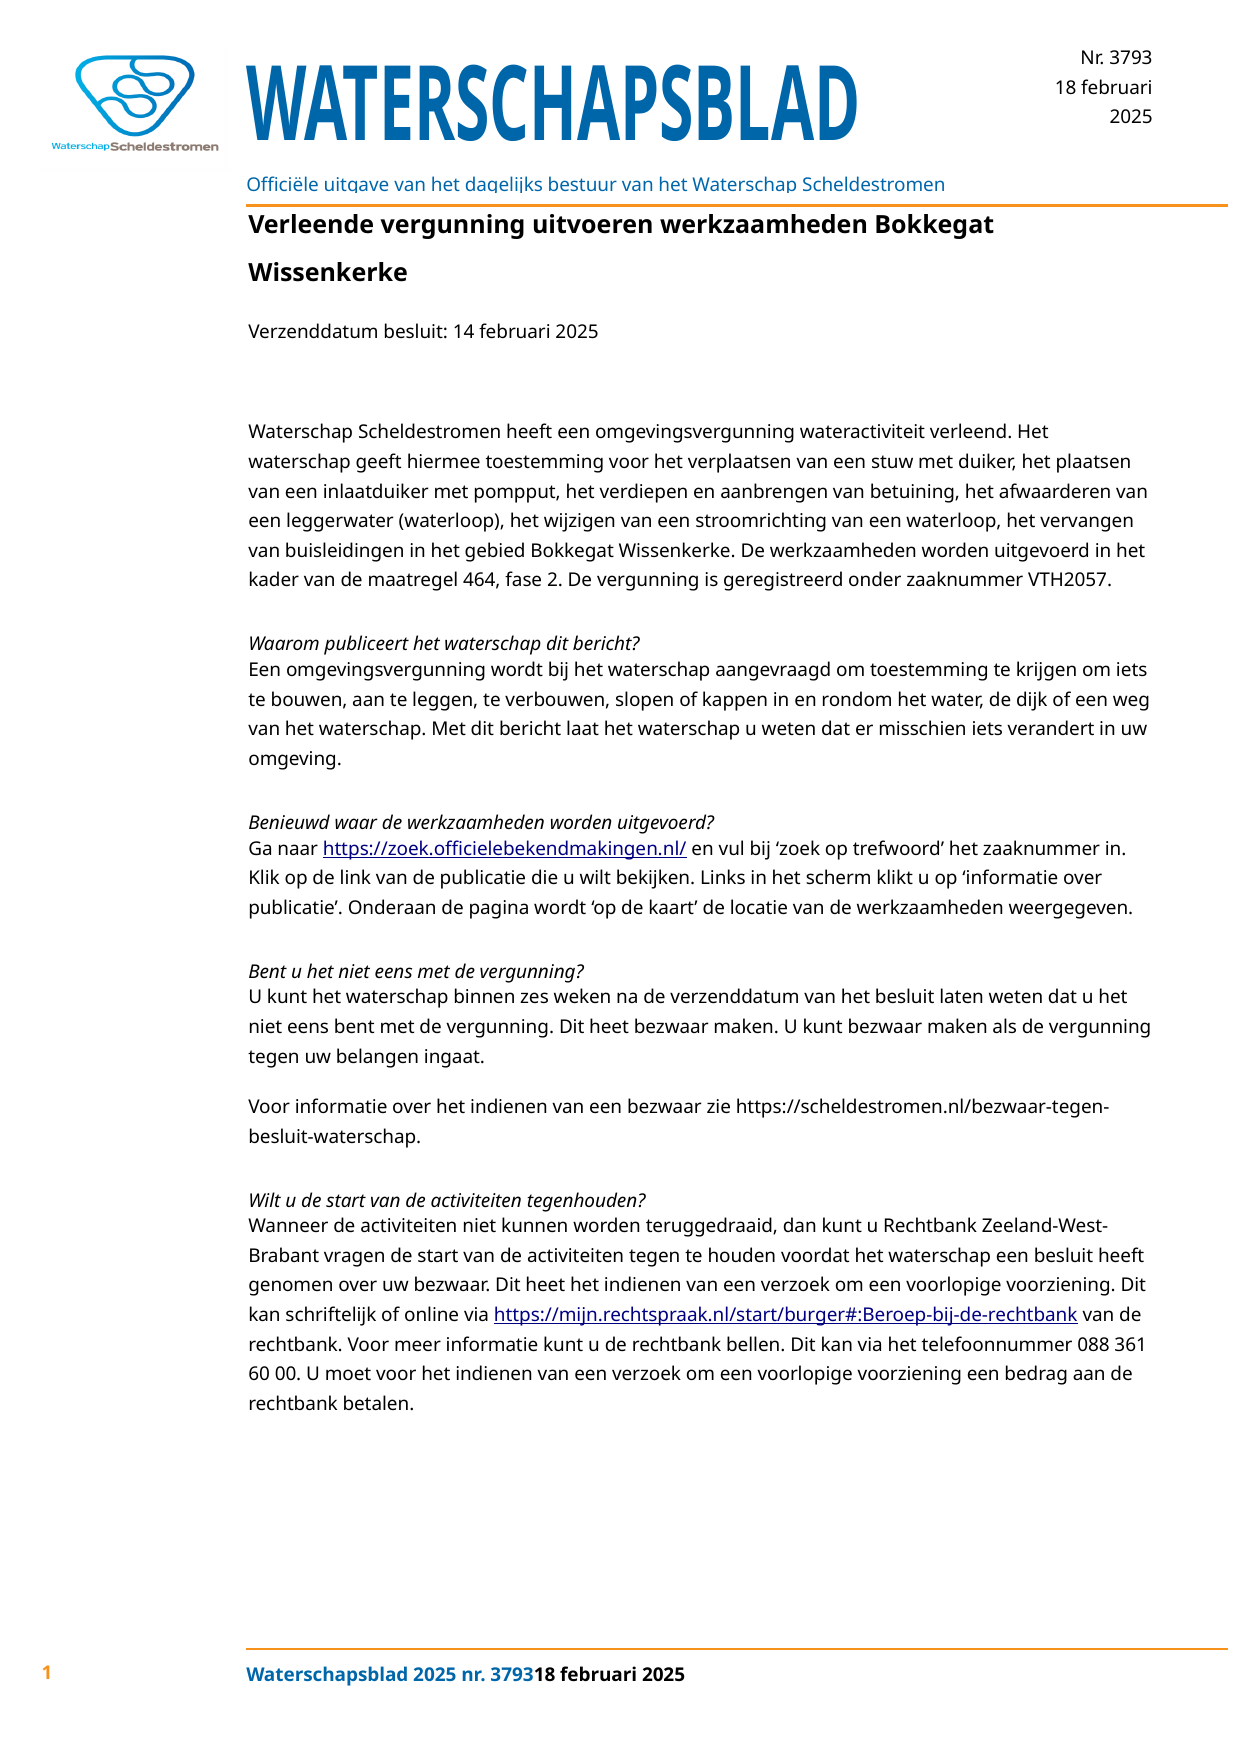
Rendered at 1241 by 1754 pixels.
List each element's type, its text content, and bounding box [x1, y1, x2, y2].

text Voor informatie over het indienen van een bezwaar zie https://scheldestromen.nl/bezwaar-tegen-besluit-waterschap. [248, 1093, 1152, 1148]
text Wilt u de start van de activiteiten tegenhouden? [248, 1187, 1152, 1212]
picture [41, 47, 231, 172]
text Verzenddatum besluit: 14 februari 2025 [248, 318, 1152, 344]
text Waarom publiceert het waterschap dit bericht? [248, 631, 1152, 656]
text U kunt het waterschap binnen zes weken na de verzenddatum van het besluit laten weten dat u het niet eens bent met de vergunning. Dit heet bezwaar maken. U kunt bezwaar maken als de vergunning tegen uw belangen ingaat. [248, 984, 1152, 1068]
text Een omgevingsvergunning wordt bij het waterschap aangevraagd om toestemming te krijgen om iets te bouwen, aan te leggen, te verbouwen, slopen of kappen in en rondom het water, de dijk of een weg van het waterschap. Met dit bericht laat het waterschap u weten dat er misschien iets verandert in uw omgeving. [248, 656, 1152, 771]
text Benieuwd waar de werkzaamheden worden uitgevoerd? [248, 809, 1152, 835]
text Waterschap Scheldestromen heeft een omgevingsvergunning wateractiviteit verleend. Het waterschap geeft hiermee toestemming voor het verplaatsen van een stuw met duiker, het plaatsen van een inlaatduiker met pompput, het verdiepen en aanbrengen van betuining, het afwaarderen van een leggerwater (waterloop), het wijzigen van een stroomrichting van een waterloop, het vervangen van buisleidingen in het gebied Bokkegat Wissenkerke. De werkzaamheden worden uitgevoerd in het kader van de maatregel 464, fase 2. De vergunning is geregistreerd onder zaaknummer VTH2057. [248, 419, 1152, 592]
text Bent u het niet eens met de vergunning? [248, 958, 1152, 984]
text Wanneer de activiteiten niet kunnen worden teruggedraaid, dan kunt u Rechtbank Zeeland-West-Brabant vragen de start van de activiteiten tegen te houden voordat het waterschap een besluit heeft genomen over uw bezwaar. Dit heet het indienen van een verzoek om een voorlopige voorziening. Dit kan schriftelijk of online via https://mijn.rechtspraak.nl/start/burger#:Beroep-bij-de-rechtbank van de rechtbank. Voor meer informatie kunt u de rechtbank bellen. Dit kan via het telefoonnummer 088 361 60 00. U moet voor het indienen van een verzoek om een voorlopige voorziening een bedrag aan de rechtbank betalen. [248, 1212, 1152, 1416]
text Verleende vergunning uitvoeren werkzaamheden Bokkegat Wissenkerke [248, 207, 1152, 288]
text Ga naar https://zoek.officielebekendmakingen.nl/ en vul bij ‘zoek op trefwoord’ het zaaknummer in. Klik op de link van de publicatie die u wilt bekijken. Links in het scherm klikt u op ‘informatie over publicatie’. Onderaan de pagina wordt ‘op de kaart’ de locatie van de werkzaamheden weergegeven. [248, 835, 1152, 920]
